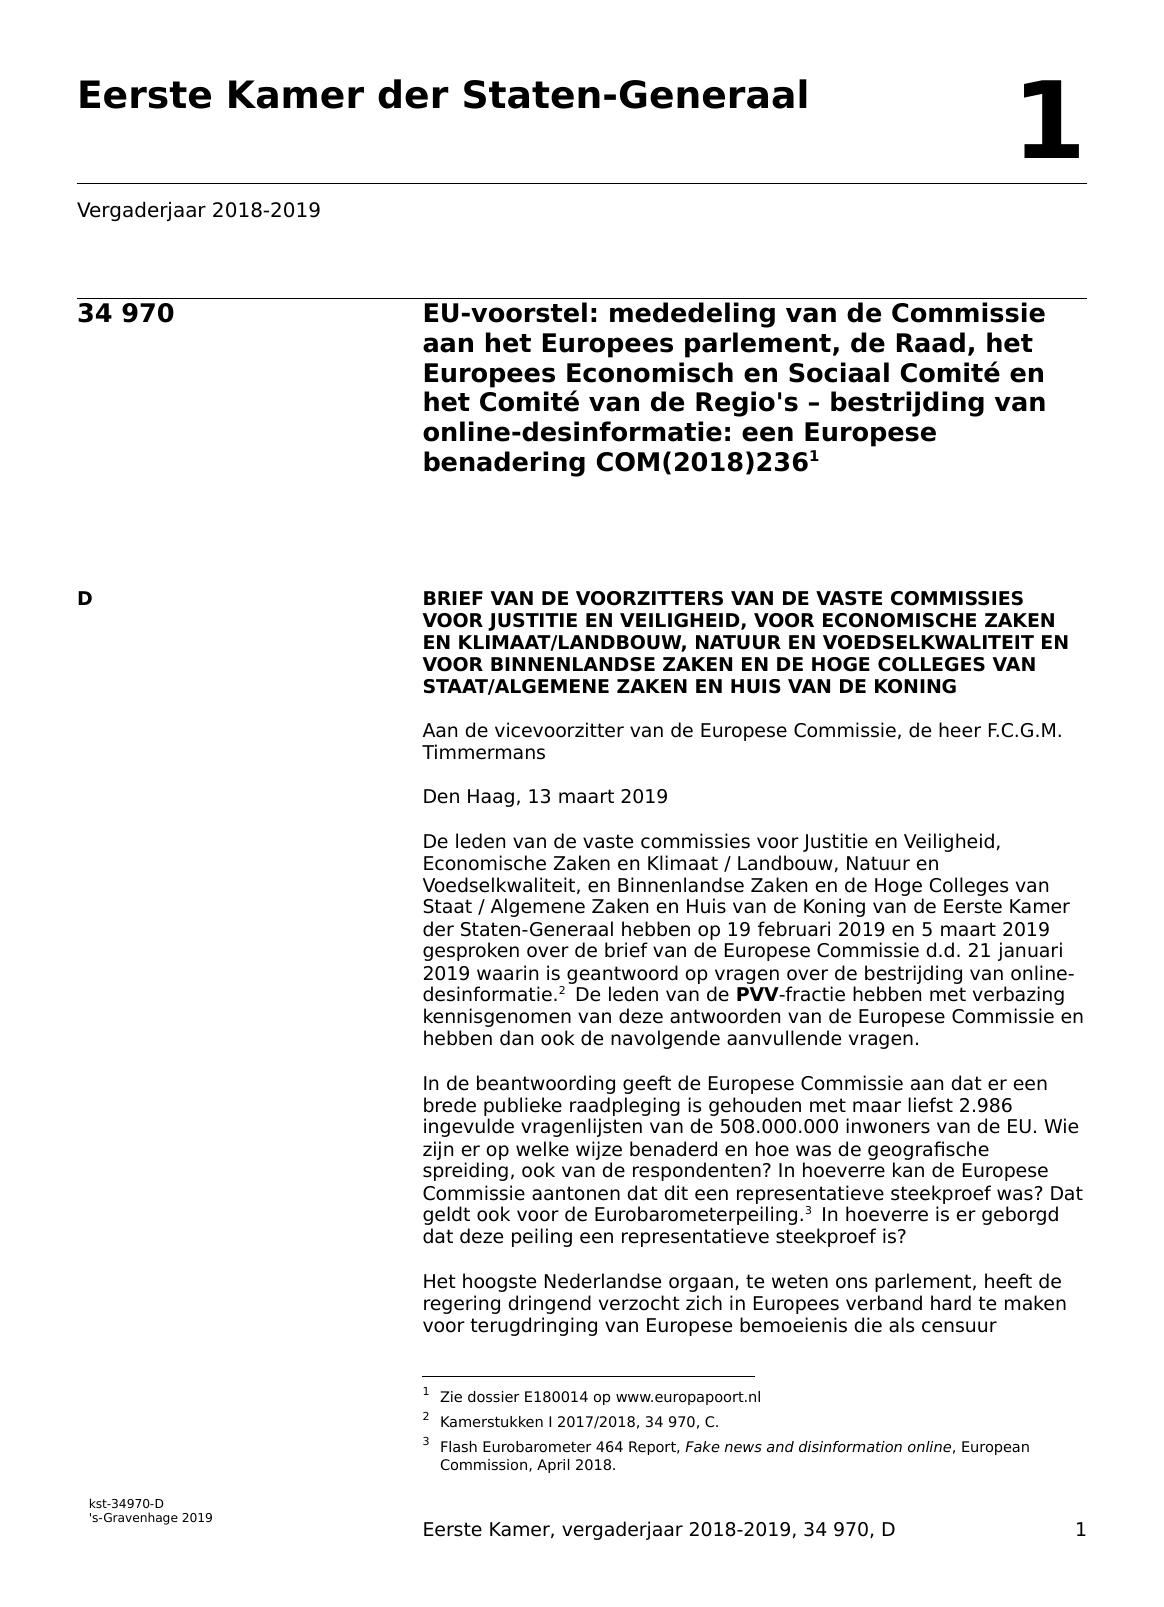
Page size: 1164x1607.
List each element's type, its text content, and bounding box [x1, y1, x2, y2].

table_header 1 [886, 59, 1087, 183]
text kst-34970-D [88, 1497, 323, 1511]
text Den Haag, 13 maart 2019 [422, 786, 1087, 808]
text Zie dossier E180014 op www.europapoort.nl [422, 1385, 1087, 1407]
text Aan de vicevoorzitter van de Europese Commissie, de heer F.C.G.M. Timmermans [422, 720, 1087, 764]
table_header Eerste Kamer der Staten-Generaal [77, 59, 886, 183]
text Het hoogste Nederlandse orgaan, te weten ons parlement, heeft de regering dringend verzocht zich in Europees verband hard te maken voor terugdringing van Europese bemoeienis die als censuur [422, 1271, 1087, 1336]
text Flash Eurobarometer 464 Report, Fake news and disinformation online, European Commission, April 2018. [422, 1435, 1087, 1474]
text 's-Gravenhage 2019 [88, 1511, 323, 1525]
subtitle D BRIEF VAN DE VOORZITTERS VAN DE VASTE COMMISSIES VOOR JUSTITIE EN VEILIGHEID, VOOR ECONOMISCHE ZAKEN EN KLIMAAT/LANDBOUW, NATUUR EN VOEDSELKWALITEIT EN VOOR BINNENLANDSE ZAKEN EN DE HOGE COLLEGES VAN STAAT/ALGEMENE ZAKEN EN HUIS VAN DE KONING [77, 588, 1087, 698]
table_cell Vergaderjaar 2018-2019 [77, 184, 1087, 298]
text In de beantwoording geeft de Europese Commissie aan dat er een brede publieke raadpleging is gehouden met maar liefst 2.986 ingevulde vragenlijsten van de 508.000.000 inwoners van de EU. Wie zijn er op welke wijze benaderd en hoe was de geografische spreiding, ook van de respondenten? In hoeverre kan de Europese Commissie aantonen dat dit een representatieve steekproef was? Dat geldt ook voor de Eurobarometerpeiling. In hoeverre is er geborgd dat deze peiling een representatieve steekproef is? [422, 1072, 1087, 1248]
text Kamerstukken I 2017/2018, 34 970, C. [422, 1410, 1087, 1432]
text De leden van de vaste commissies voor Justitie en Veiligheid, Economische Zaken en Klimaat / Landbouw, Natuur en Voedselkwaliteit, en Binnenlandse Zaken en de Hoge Colleges van Staat / Algemene Zaken en Huis van de Koning van de Eerste Kamer der Staten-Generaal hebben op 19 februari 2019 en 5 maart 2019 gesproken over de brief van de Europese Commissie d.d. 21 januari 2019 waarin is geantwoord op vragen over de bestrijding van online-desinformatie. De leden van de PVV-fractie hebben met verbazing kennisgenomen van deze antwoorden van de Europese Commissie en hebben dan ook de navolgende aanvullende vragen. [422, 831, 1087, 1050]
subtitle 34 970 EU-voorstel: mededeling van de Commissie aan het Europees parlement, de Raad, het Europees Economisch en Sociaal Comité en het Comité van de Regio's – bestrijding van online-desinformatie: een Europese benadering COM(2018)236 [77, 299, 1087, 477]
